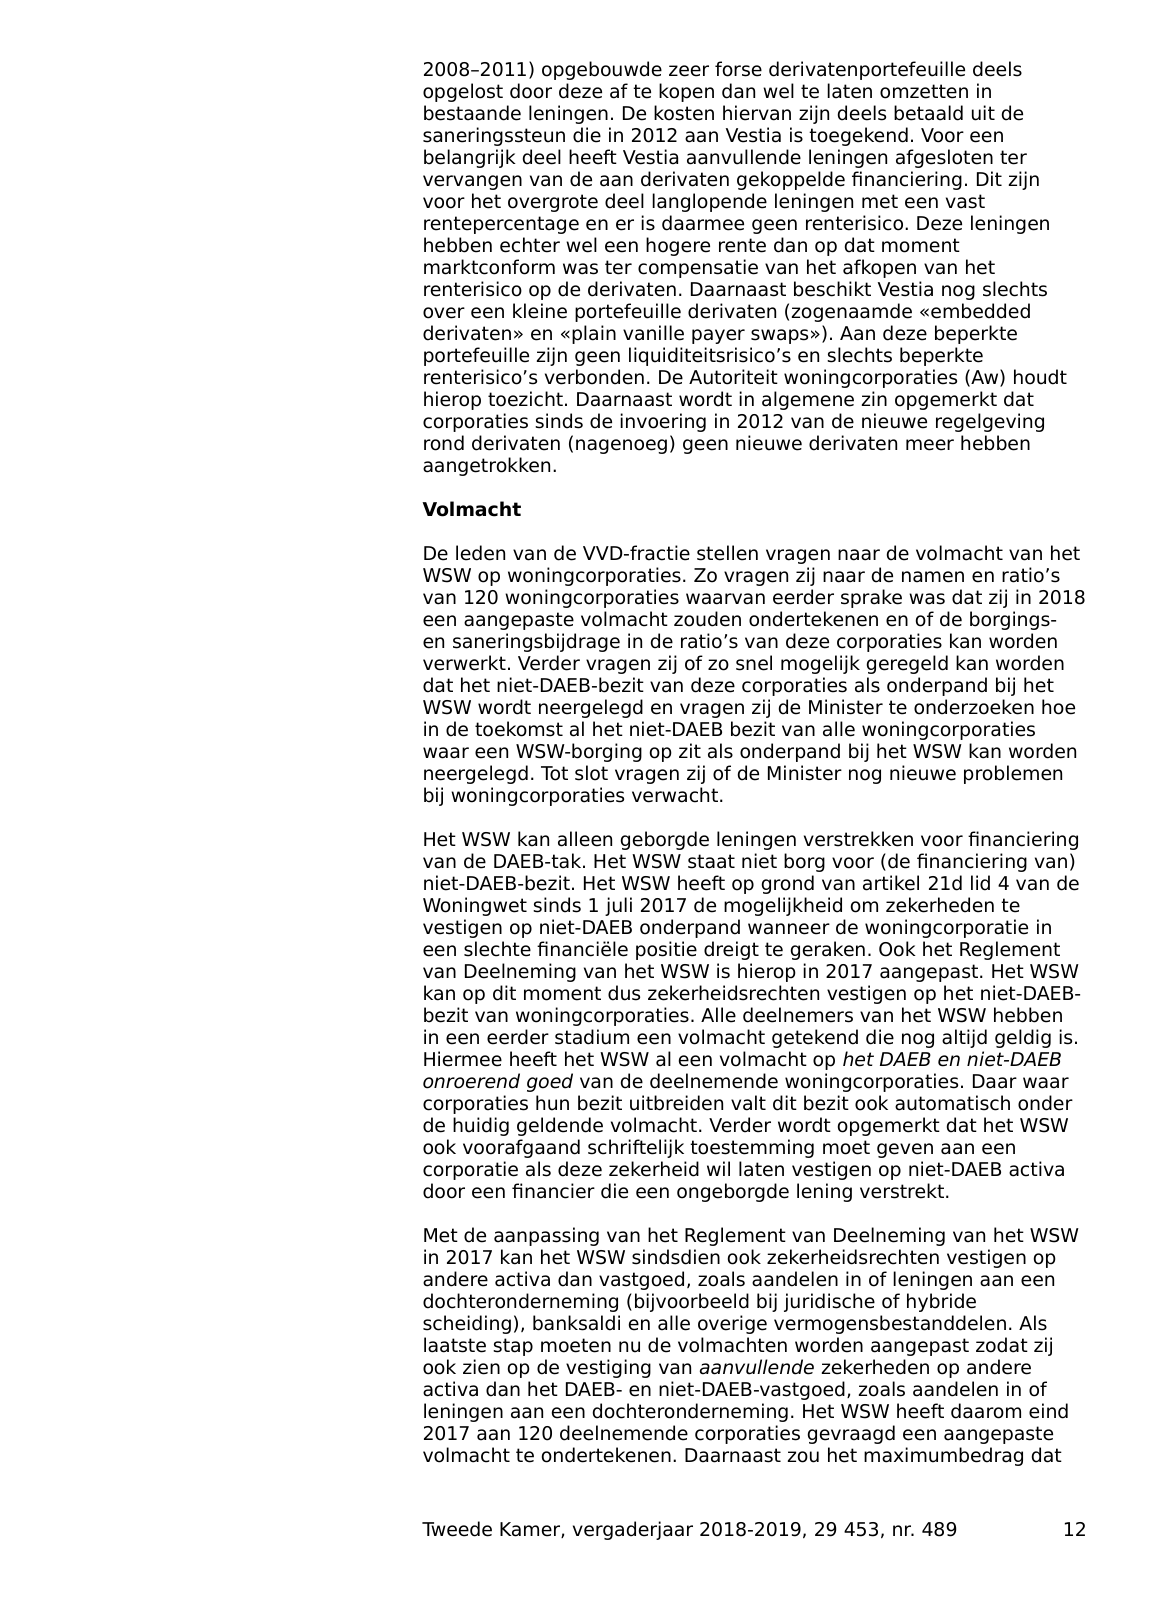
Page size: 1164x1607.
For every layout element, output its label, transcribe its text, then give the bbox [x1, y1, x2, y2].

text 2008–2011) opgebouwde zeer forse derivatenportefeuille deels opgelost door deze af te kopen dan wel te laten omzetten in bestaande leningen. De kosten hiervan zijn deels betaald uit de saneringssteun die in 2012 aan Vestia is toegekend. Voor een belangrijk deel heeft Vestia aanvullende leningen afgesloten ter vervangen van de aan derivaten gekoppelde financiering. Dit zijn voor het overgrote deel langlopende leningen met een vast rentepercentage en er is daarmee geen renterisico. Deze leningen hebben echter wel een hogere rente dan op dat moment marktconform was ter compensatie van het afkopen van het renterisico op de derivaten. Daarnaast beschikt Vestia nog slechts over een kleine portefeuille derivaten (zogenaamde «embedded derivaten» en «plain vanille payer swaps»). Aan deze beperkte portefeuille zijn geen liquiditeitsrisico’s en slechts beperkte renterisico’s verbonden. De Autoriteit woningcorporaties (Aw) houdt hierop toezicht. Daarnaast wordt in algemene zin opgemerkt dat corporaties sinds de invoering in 2012 van de nieuwe regelgeving rond derivaten (nagenoeg) geen nieuwe derivaten meer hebben aangetrokken. [422, 59, 1087, 477]
text De leden van de VVD-fractie stellen vragen naar de volmacht van het WSW op woningcorporaties. Zo vragen zij naar de namen en ratio’s van 120 woningcorporaties waarvan eerder sprake was dat zij in 2018 een aangepaste volmacht zouden ondertekenen en of de borgings- en saneringsbijdrage in de ratio’s van deze corporaties kan worden verwerkt. Verder vragen zij of zo snel mogelijk geregeld kan worden dat het niet-DAEB-bezit van deze corporaties als onderpand bij het WSW wordt neergelegd en vragen zij de Minister te onderzoeken hoe in de toekomst al het niet-DAEB bezit van alle woningcorporaties waar een WSW-borging op zit als onderpand bij het WSW kan worden neergelegd. Tot slot vragen zij of de Minister nog nieuwe problemen bij woningcorporaties verwacht. [422, 543, 1087, 807]
text Het WSW kan alleen geborgde leningen verstrekken voor financiering van de DAEB-tak. Het WSW staat niet borg voor (de financiering van) niet-DAEB-bezit. Het WSW heeft op grond van artikel 21d lid 4 van de Woningwet sinds 1 juli 2017 de mogelijkheid om zekerheden te vestigen op niet-DAEB onderpand wanneer de woningcorporatie in een slechte financiële positie dreigt te geraken. Ook het Reglement van Deelneming van het WSW is hierop in 2017 aangepast. Het WSW kan op dit moment dus zekerheidsrechten vestigen op het niet-DAEB-bezit van woningcorporaties. Alle deelnemers van het WSW hebben in een eerder stadium een volmacht getekend die nog altijd geldig is. Hiermee heeft het WSW al een volmacht op het DAEB en niet-DAEB onroerend goed van de deelnemende woningcorporaties. Daar waar corporaties hun bezit uitbreiden valt dit bezit ook automatisch onder de huidig geldende volmacht. Verder wordt opgemerkt dat het WSW ook voorafgaand schriftelijk toestemming moet geven aan een corporatie als deze zekerheid wil laten vestigen op niet-DAEB activa door een financier die een ongeborgde lening verstrekt. [422, 829, 1087, 1203]
text Met de aanpassing van het Reglement van Deelneming van het WSW in 2017 kan het WSW sindsdien ook zekerheidsrechten vestigen op andere activa dan vastgoed, zoals aandelen in of leningen aan een dochteronderneming (bijvoorbeeld bij juridische of hybride scheiding), banksaldi en alle overige vermogensbestanddelen. Als laatste stap moeten nu de volmachten worden aangepast zodat zij ook zien op de vestiging van aanvullende zekerheden op andere activa dan het DAEB- en niet-DAEB-vastgoed, zoals aandelen in of leningen aan een dochteronderneming. Het WSW heeft daarom eind 2017 aan 120 deelnemende corporaties gevraagd een aangepaste volmacht te ondertekenen. Daarnaast zou het maximumbedrag dat [422, 1225, 1087, 1467]
subtitle Volmacht [422, 499, 1087, 521]
